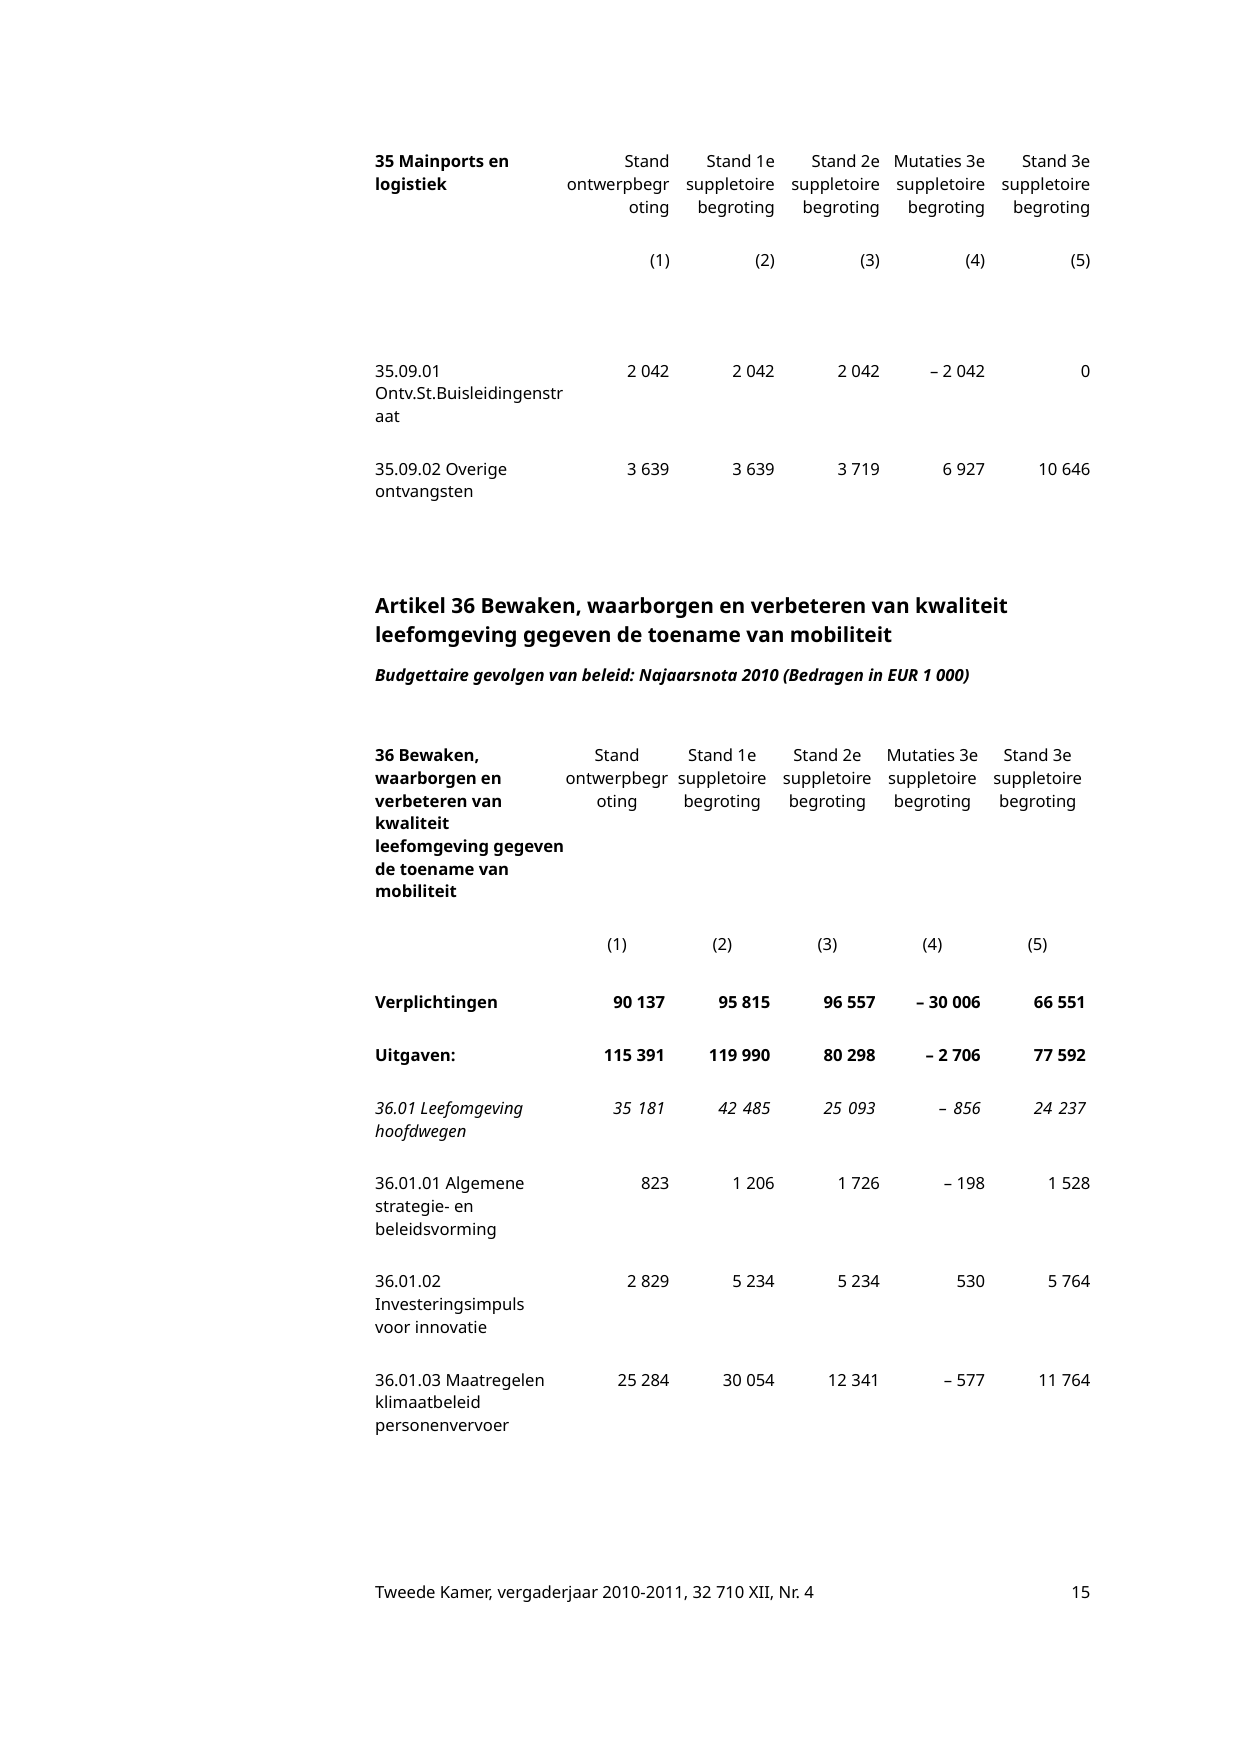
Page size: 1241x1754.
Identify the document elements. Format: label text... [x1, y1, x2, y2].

table_cell 823 [564, 1172, 669, 1270]
table_header 35 Mainports en logistiek [375, 150, 564, 248]
table_cell 2 829 [564, 1270, 669, 1368]
table_header Stand 2e suppletoire begroting [775, 744, 880, 933]
table_cell 25 284 [564, 1368, 669, 1466]
table_cell – 198 [880, 1172, 985, 1270]
table_cell [880, 307, 985, 359]
table_header 36 Bewaken, waarborgen en verbeteren van kwaliteit leefomgeving gegeven de toename van mobiliteit [375, 744, 564, 933]
table_cell 25 093 [775, 1097, 880, 1172]
table_cell 95 815 [669, 991, 774, 1044]
table_header Stand 1e suppletoire begroting [669, 150, 774, 248]
table_cell 5 234 [775, 1270, 880, 1368]
table_cell 10 646 [985, 458, 1090, 533]
table_cell – 2 706 [880, 1044, 985, 1097]
table_header Stand 1e suppletoire begroting [669, 744, 774, 933]
table_cell – 2 042 [880, 359, 985, 457]
table_cell – 856 [880, 1097, 985, 1172]
table_cell Uitgaven: [375, 1044, 564, 1097]
table_header Stand ontwerpbegroting [564, 744, 669, 933]
table_cell 36.01 Leefomgeving hoofdwegen [375, 1097, 564, 1172]
table_cell 11 764 [985, 1368, 1090, 1466]
table_cell – 30 006 [880, 991, 985, 1044]
table_cell [375, 933, 564, 991]
table_cell 35.09.01 Ontv.St.Buisleidingenstraat [375, 359, 564, 457]
table_cell 96 557 [775, 991, 880, 1044]
table_cell (5) [985, 248, 1090, 307]
table_cell [375, 248, 564, 307]
table_cell – 577 [880, 1368, 985, 1466]
table_cell 35 181 [564, 1097, 669, 1172]
table_cell 3 639 [669, 458, 774, 533]
table_cell 115 391 [564, 1044, 669, 1097]
table_cell [775, 307, 880, 359]
table_header Stand 3e suppletoire begroting [985, 150, 1090, 248]
table_cell (3) [775, 933, 880, 991]
table_cell (1) [564, 248, 669, 307]
table_cell 119 990 [669, 1044, 774, 1097]
table_cell 66 551 [985, 991, 1090, 1044]
table_header Stand 2e suppletoire begroting [775, 150, 880, 248]
table_cell 2 042 [564, 359, 669, 457]
table_cell (3) [775, 248, 880, 307]
table_cell 36.01.02 Investeringsimpuls voor innovatie [375, 1270, 564, 1368]
table_cell 30 054 [669, 1368, 774, 1466]
table_cell (2) [669, 248, 774, 307]
table_cell (4) [880, 248, 985, 307]
table_cell 77 592 [985, 1044, 1090, 1097]
table_cell 3 719 [775, 458, 880, 533]
table_cell 1 206 [669, 1172, 774, 1270]
table_cell 36.01.01 Algemene strategie- en beleidsvorming [375, 1172, 564, 1270]
table_cell [985, 307, 1090, 359]
table_header Stand ontwerpbegroting [564, 150, 669, 248]
table_cell 24 237 [985, 1097, 1090, 1172]
table_cell [564, 307, 669, 359]
table_cell 1 726 [775, 1172, 880, 1270]
table_cell 36.01.03 Maatregelen klimaatbeleid personenvervoer [375, 1368, 564, 1466]
table_cell 90 137 [564, 991, 669, 1044]
table_cell 35.09.02 Overige ontvangsten [375, 458, 564, 533]
table_cell 0 [985, 359, 1090, 457]
table_cell 6 927 [880, 458, 985, 533]
table_cell Verplichtingen [375, 991, 564, 1044]
table_cell 2 042 [775, 359, 880, 457]
table_cell 5 234 [669, 1270, 774, 1368]
table_cell (2) [669, 933, 774, 991]
table_cell 530 [880, 1270, 985, 1368]
table_cell 5 764 [985, 1270, 1090, 1368]
table_header Mutaties 3e suppletoire begroting [880, 744, 985, 933]
table_cell 3 639 [564, 458, 669, 533]
table_cell [375, 307, 564, 359]
table_header Stand 3e suppletoire begroting [985, 744, 1090, 933]
table_cell 12 341 [775, 1368, 880, 1466]
text Artikel 36 Bewaken, waarborgen en verbeteren van kwaliteit leefomgeving gegeven de toename van mobiliteit [375, 591, 1090, 648]
table_cell 2 042 [669, 359, 774, 457]
table_cell (1) [564, 933, 669, 991]
table_cell 80 298 [775, 1044, 880, 1097]
table_cell (4) [880, 933, 985, 991]
table_header Mutaties 3e suppletoire begroting [880, 150, 985, 248]
table_cell [669, 307, 774, 359]
text Budgettaire gevolgen van beleid: Najaarsnota 2010 (Bedragen in EUR 1 000) [375, 663, 1090, 686]
table_cell (5) [985, 933, 1090, 991]
table_cell 1 528 [985, 1172, 1090, 1270]
table_cell 42 485 [669, 1097, 774, 1172]
